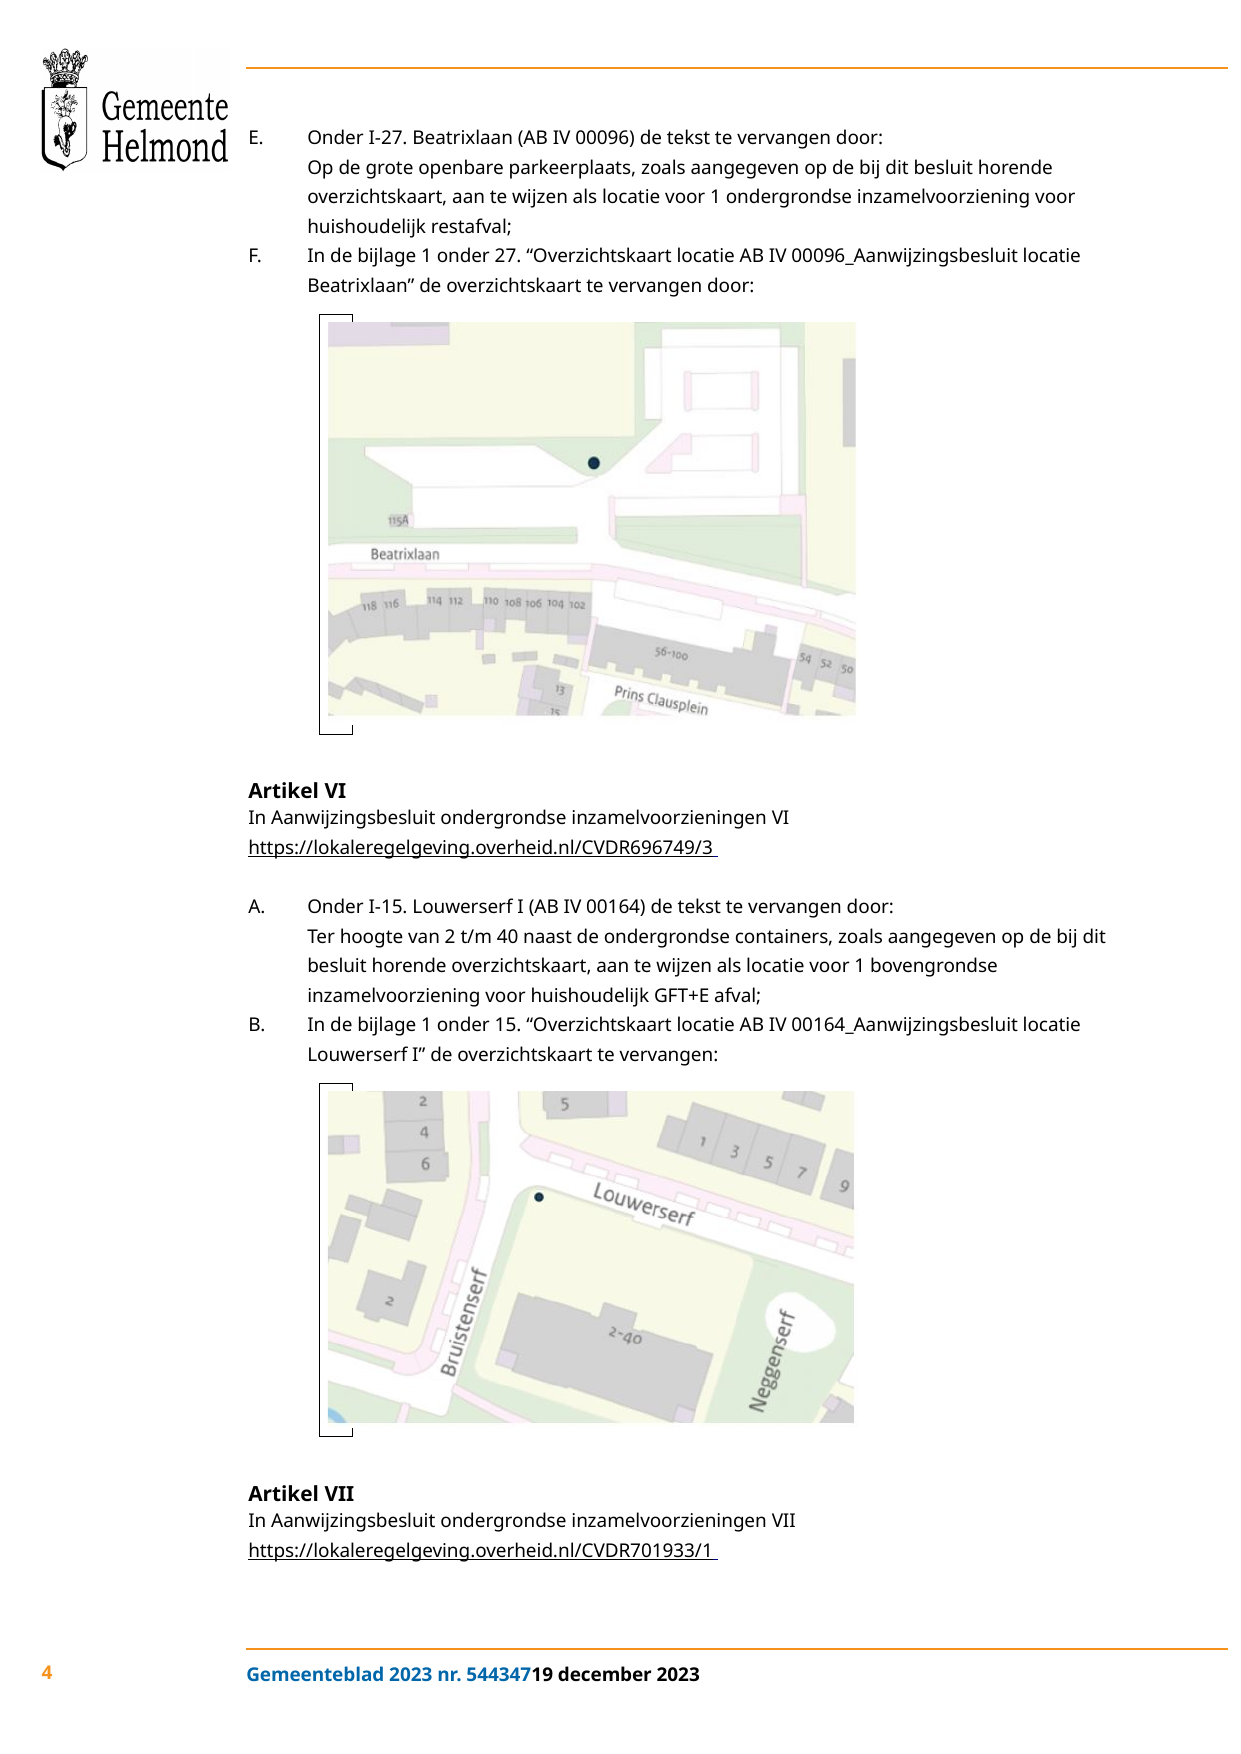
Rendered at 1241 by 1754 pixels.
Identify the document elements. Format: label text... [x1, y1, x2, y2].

list In de bijlage 1 onder 27. “Overzichtskaart locatie AB IV 00096_Aanwijzingsbesluit locatie Beatrixlaan” de overzichtskaart te vervangen door: [248, 243, 1152, 298]
text https://lokaleregelgeving.overheid.nl/CVDR701933/1 [248, 1537, 1152, 1562]
text In Aanwijzingsbesluit ondergrondse inzamelvoorzieningen VI [248, 804, 1152, 830]
text Artikel VI [248, 776, 1152, 804]
text In Aanwijzingsbesluit ondergrondse inzamelvoorzieningen VII [248, 1507, 1152, 1533]
text https://lokaleregelgeving.overheid.nl/CVDR696749/3 [248, 834, 1152, 860]
list In de bijlage 1 onder 15. “Overzichtskaart locatie AB IV 00164_Aanwijzingsbesluit locatie Louwerserf I” de overzichtskaart te vervangen: [248, 1012, 1152, 1067]
list Onder I-27. Beatrixlaan (AB IV 00096) de tekst te vervangen door: [248, 124, 1152, 150]
picture [327, 322, 859, 725]
list Onder I-15. Louwerserf I (AB IV 00164) de tekst te vervangen door: [248, 893, 1152, 919]
picture [41, 47, 231, 172]
list Op de grote openbare parkeerplaats, zoals aangegeven op de bij dit besluit horende overzichtskaart, aan te wijzen als locatie voor 1 ondergrondse inzamelvoorziening voor huishoudelijk restafval; [248, 154, 1152, 239]
list Ter hoogte van 2 t/m 40 naast de ondergrondse containers, zoals aangegeven op de bij dit besluit horende overzichtskaart, aan te wijzen als locatie voor 1 bovengrondse inzamelvoorziening voor huishoudelijk GFT+E afval; [248, 923, 1152, 1008]
text Artikel VII [248, 1479, 1152, 1507]
picture [327, 1091, 859, 1428]
